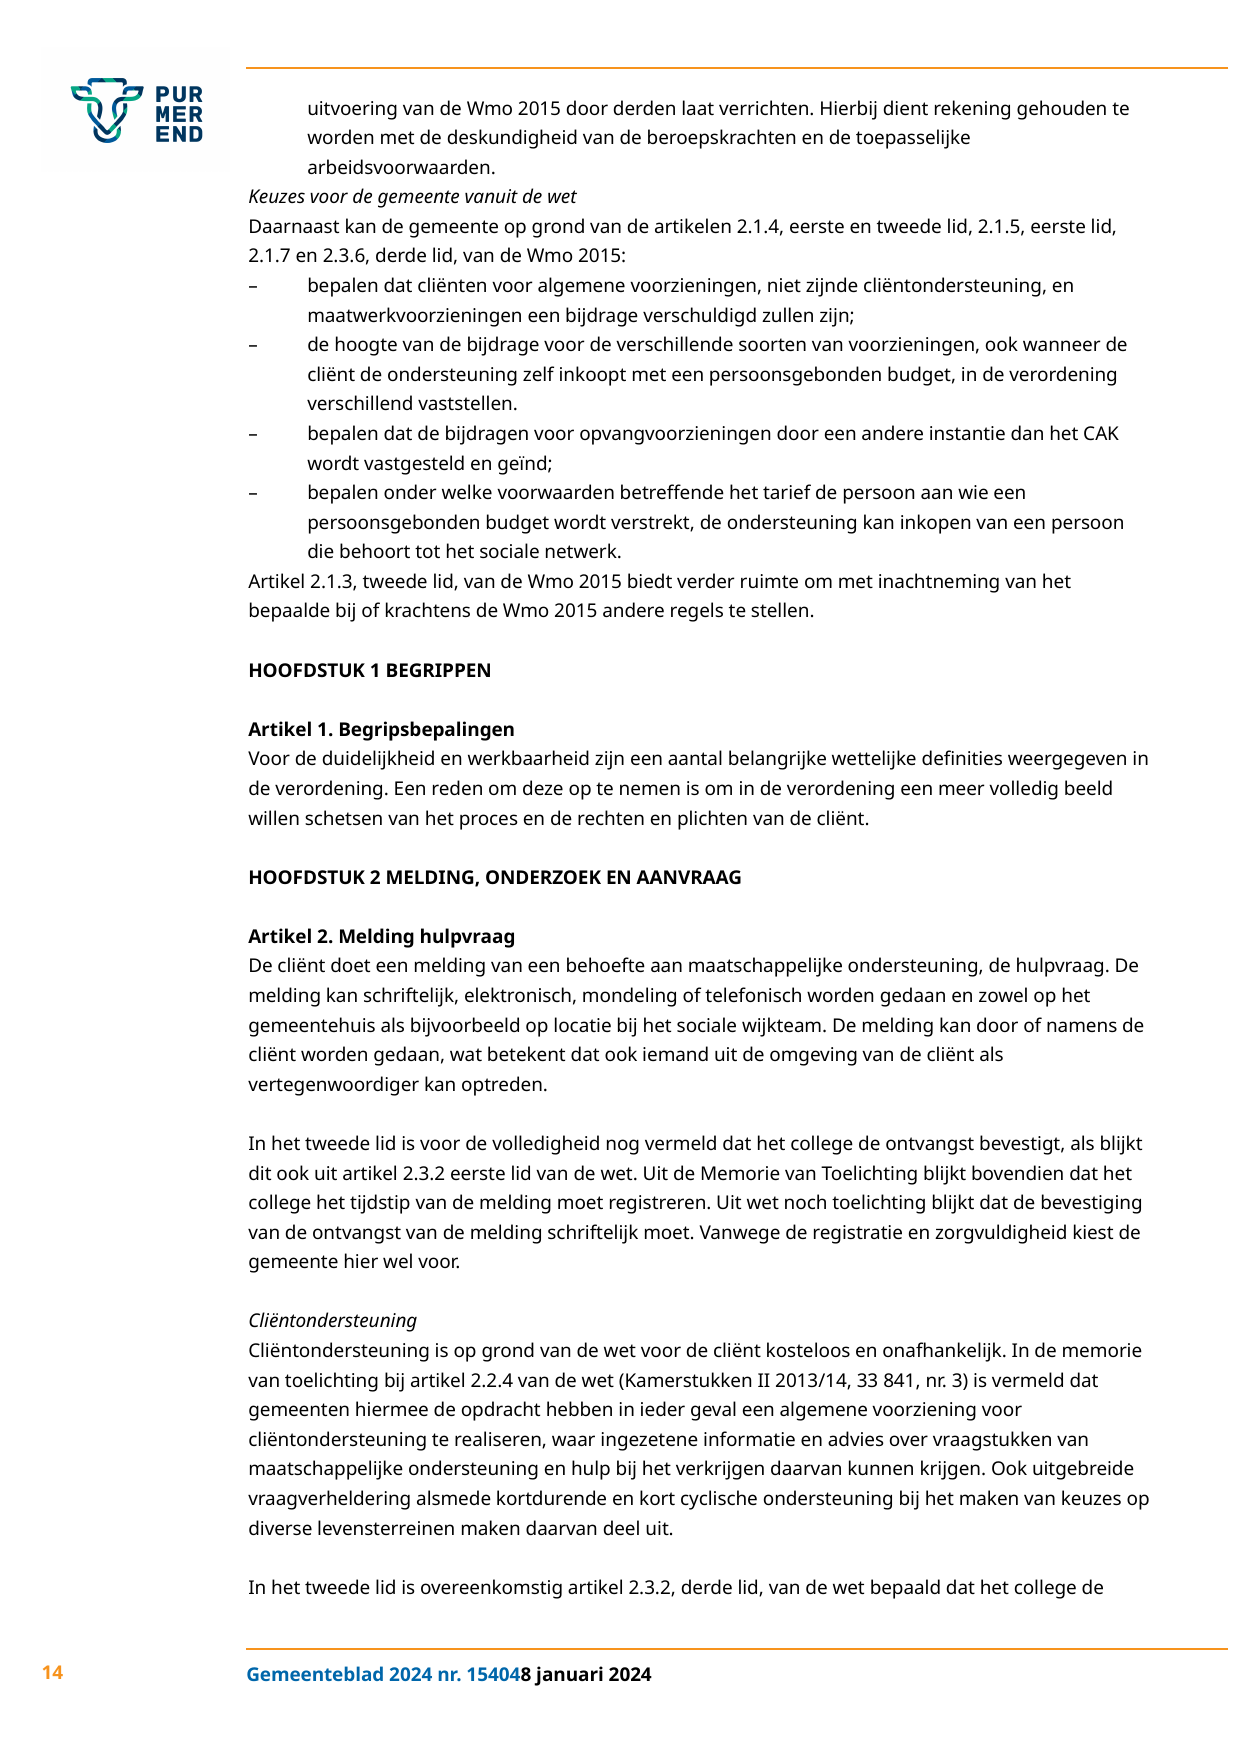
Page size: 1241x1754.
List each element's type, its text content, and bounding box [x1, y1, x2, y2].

text HOOFDSTUK 2 MELDING, ONDERZOEK EN AANVRAAG [248, 864, 1152, 890]
text Artikel 2. Melding hulpvraag [248, 923, 1152, 949]
text De cliënt doet een melding van een behoefte aan maatschappelijke ondersteuning, de hulpvraag. De melding kan schriftelijk, elektronisch, mondeling of telefonisch worden gedaan en zowel op het gemeentehuis als bijvoorbeeld op locatie bij het sociale wijkteam. De melding kan door of namens de cliënt worden gedaan, wat betekent dat ook iemand uit de omgeving van de cliënt als vertegenwoordiger kan optreden. [248, 953, 1152, 1097]
text In het tweede lid is voor de volledigheid nog vermeld dat het college de ontvangst bevestigt, als blijkt dit ook uit artikel 2.3.2 eerste lid van de wet. Uit de Memorie van Toelichting blijkt bovendien dat het college het tijdstip van de melding moet registreren. Uit wet noch toelichting blijkt dat de bevestiging van de ontvangst van de melding schriftelijk moet. Vanwege de registratie en zorgvuldigheid kiest de gemeente hier wel voor. [248, 1130, 1152, 1274]
text Artikel 1. Begripsbepalingen [248, 716, 1152, 742]
picture [41, 47, 231, 172]
text Keuzes voor de gemeente vanuit de wet [248, 183, 1152, 209]
list bepalen dat de bijdragen voor opvangvoorzieningen door een andere instantie dan het CAK wordt vastgesteld en geïnd; [248, 420, 1152, 476]
text In het tweede lid is overeenkomstig artikel 2.3.2, derde lid, van de wet bepaald dat het college de [248, 1574, 1152, 1600]
text Daarnaast kan de gemeente op grond van de artikelen 2.1.4, eerste en tweede lid, 2.1.5, eerste lid, 2.1.7 en 2.3.6, derde lid, van de Wmo 2015: [248, 213, 1152, 268]
text HOOFDSTUK 1 BEGRIPPEN [248, 657, 1152, 683]
list de hoogte van de bijdrage voor de verschillende soorten van voorzieningen, ook wanneer de cliënt de ondersteuning zelf inkoopt met een persoonsgebonden budget, in de verordening verschillend vaststellen. [248, 331, 1152, 416]
text Artikel 2.1.3, tweede lid, van de Wmo 2015 biedt verder ruimte om met inachtneming van het bepaalde bij of krachtens de Wmo 2015 andere regels te stellen. [248, 568, 1152, 623]
list bepalen dat cliënten voor algemene voorzieningen, niet zijnde cliëntondersteuning, en maatwerkvoorzieningen een bijdrage verschuldigd zullen zijn; [248, 272, 1152, 328]
text Cliëntondersteuning [248, 1308, 1152, 1333]
text Cliëntondersteuning is op grond van de wet voor de cliënt kosteloos en onafhankelijk. In de memorie van toelichting bij artikel 2.2.4 van de wet (Kamerstukken II 2013/14, 33 841, nr. 3) is vermeld dat gemeenten hiermee de opdracht hebben in ieder geval een algemene voorziening voor cliëntondersteuning te realiseren, waar ingezetene informatie en advies over vraagstukken van maatschappelijke ondersteuning en hulp bij het verkrijgen daarvan kunnen krijgen. Ook uitgebreide vraagverheldering alsmede kortdurende en kort cyclische ondersteuning bij het maken van keuzes op diverse levensterreinen maken daarvan deel uit. [248, 1337, 1152, 1541]
text Voor de duidelijkheid en werkbaarheid zijn een aantal belangrijke wettelijke definities weergegeven in de verordening. Een reden om deze op te nemen is om in de verordening een meer volledig beeld willen schetsen van het proces en de rechten en plichten van de cliënt. [248, 746, 1152, 831]
list uitvoering van de Wmo 2015 door derden laat verrichten. Hierbij dient rekening gehouden te worden met de deskundigheid van de beroepskrachten en de toepasselijke arbeidsvoorwaarden. [248, 95, 1152, 180]
list bepalen onder welke voorwaarden betreffende het tarief de persoon aan wie een persoonsgebonden budget wordt verstrekt, de ondersteuning kan inkopen van een persoon die behoort tot het sociale netwerk. [248, 479, 1152, 564]
